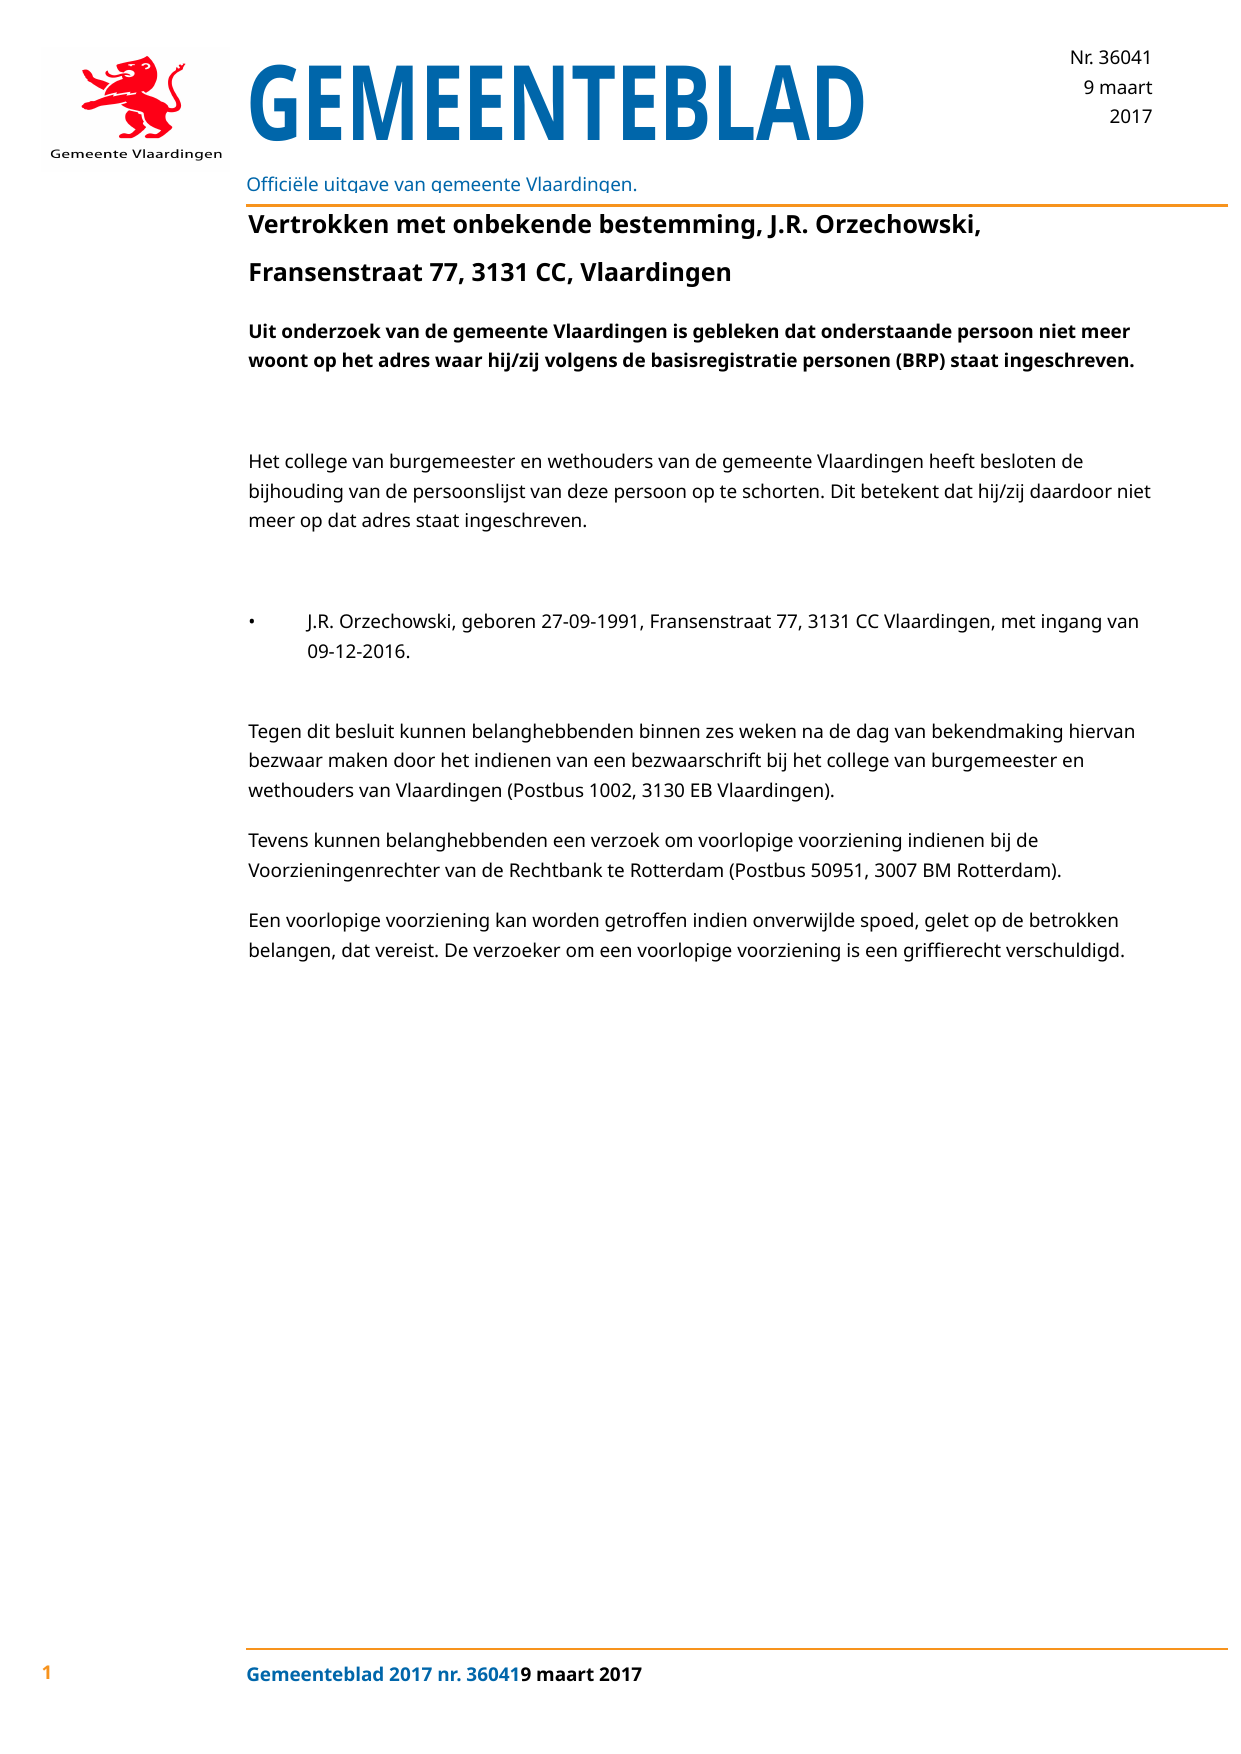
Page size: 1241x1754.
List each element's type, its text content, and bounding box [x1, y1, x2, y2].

text Vertrokken met onbekende bestemming, J.R. Orzechowski, Fransenstraat 77, 3131 CC, Vlaardingen [248, 207, 1152, 288]
text Tevens kunnen belanghebbenden een verzoek om voorlopige voorziening indienen bij de Voorzieningenrechter van de Rechtbank te Rotterdam (Postbus 50951, 3007 BM Rotterdam). [248, 827, 1152, 883]
picture [41, 47, 231, 172]
text Tegen dit besluit kunnen belanghebbenden binnen zes weken na de dag van bekendmaking hiervan bezwaar maken door het indienen van een bezwaarschrift bij het college van burgemeester en wethouders van Vlaardingen (Postbus 1002, 3130 EB Vlaardingen). [248, 718, 1152, 803]
list J.R. Orzechowski, geboren 27-09-1991, Fransenstraat 77, 3131 CC Vlaardingen, met ingang van 09-12-2016. [248, 608, 1152, 664]
text Het college van burgemeester en wethouders van de gemeente Vlaardingen heeft besloten de bijhouding van de persoonslijst van deze persoon op te schorten. Dit betekent dat hij/zij daardoor niet meer op dat adres staat ingeschreven. [248, 448, 1152, 533]
text Uit onderzoek van de gemeente Vlaardingen is gebleken dat onderstaande persoon niet meer woont op het adres waar hij/zij volgens de basisregistratie personen (BRP) staat ingeschreven. [248, 318, 1152, 373]
text Een voorlopige voorziening kan worden getroffen indien onverwijlde spoed, gelet op de betrokken belangen, dat vereist. De verzoeker om een voorlopige voorziening is een griffierecht verschuldigd. [248, 907, 1152, 963]
